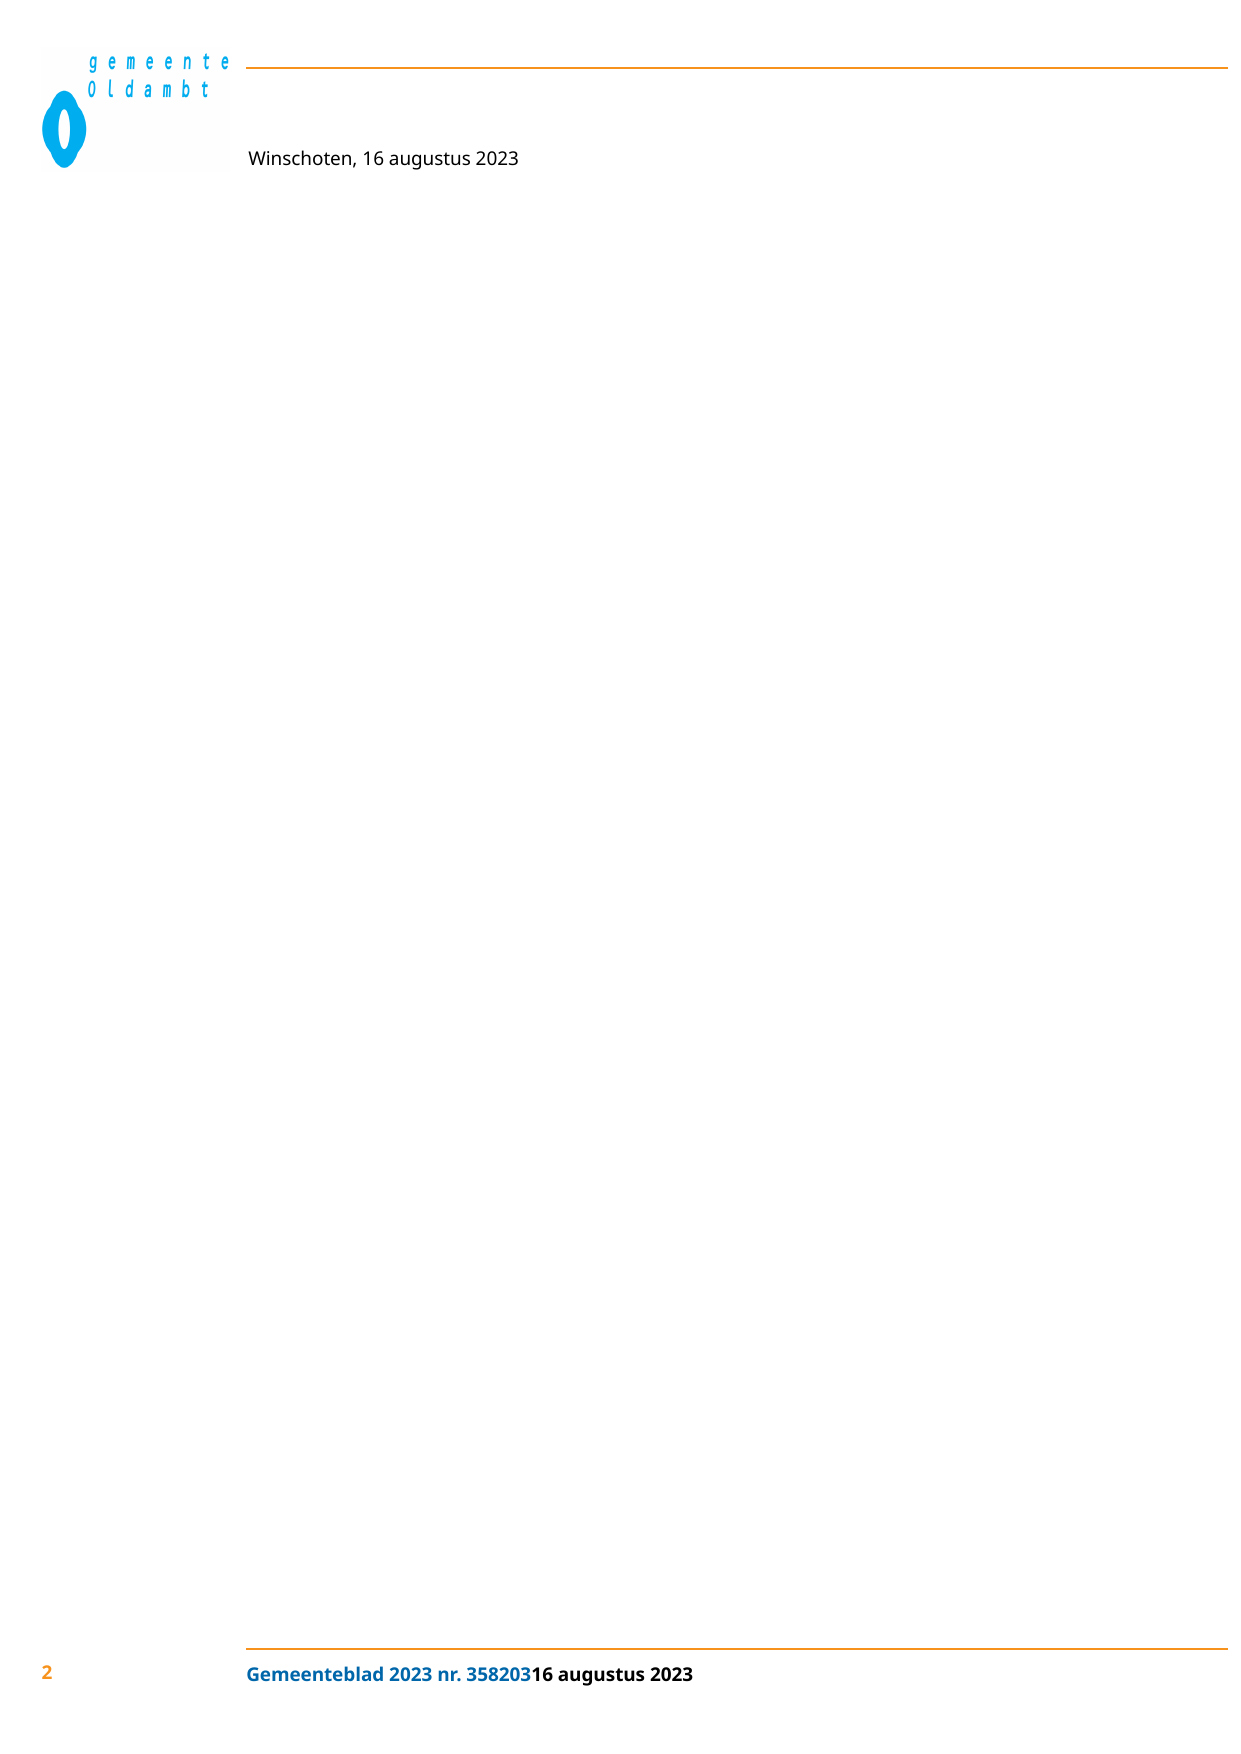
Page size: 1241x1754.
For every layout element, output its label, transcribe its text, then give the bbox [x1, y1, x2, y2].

text Winschoten, 16 augustus 2023 [248, 145, 1152, 171]
picture [41, 47, 231, 172]
